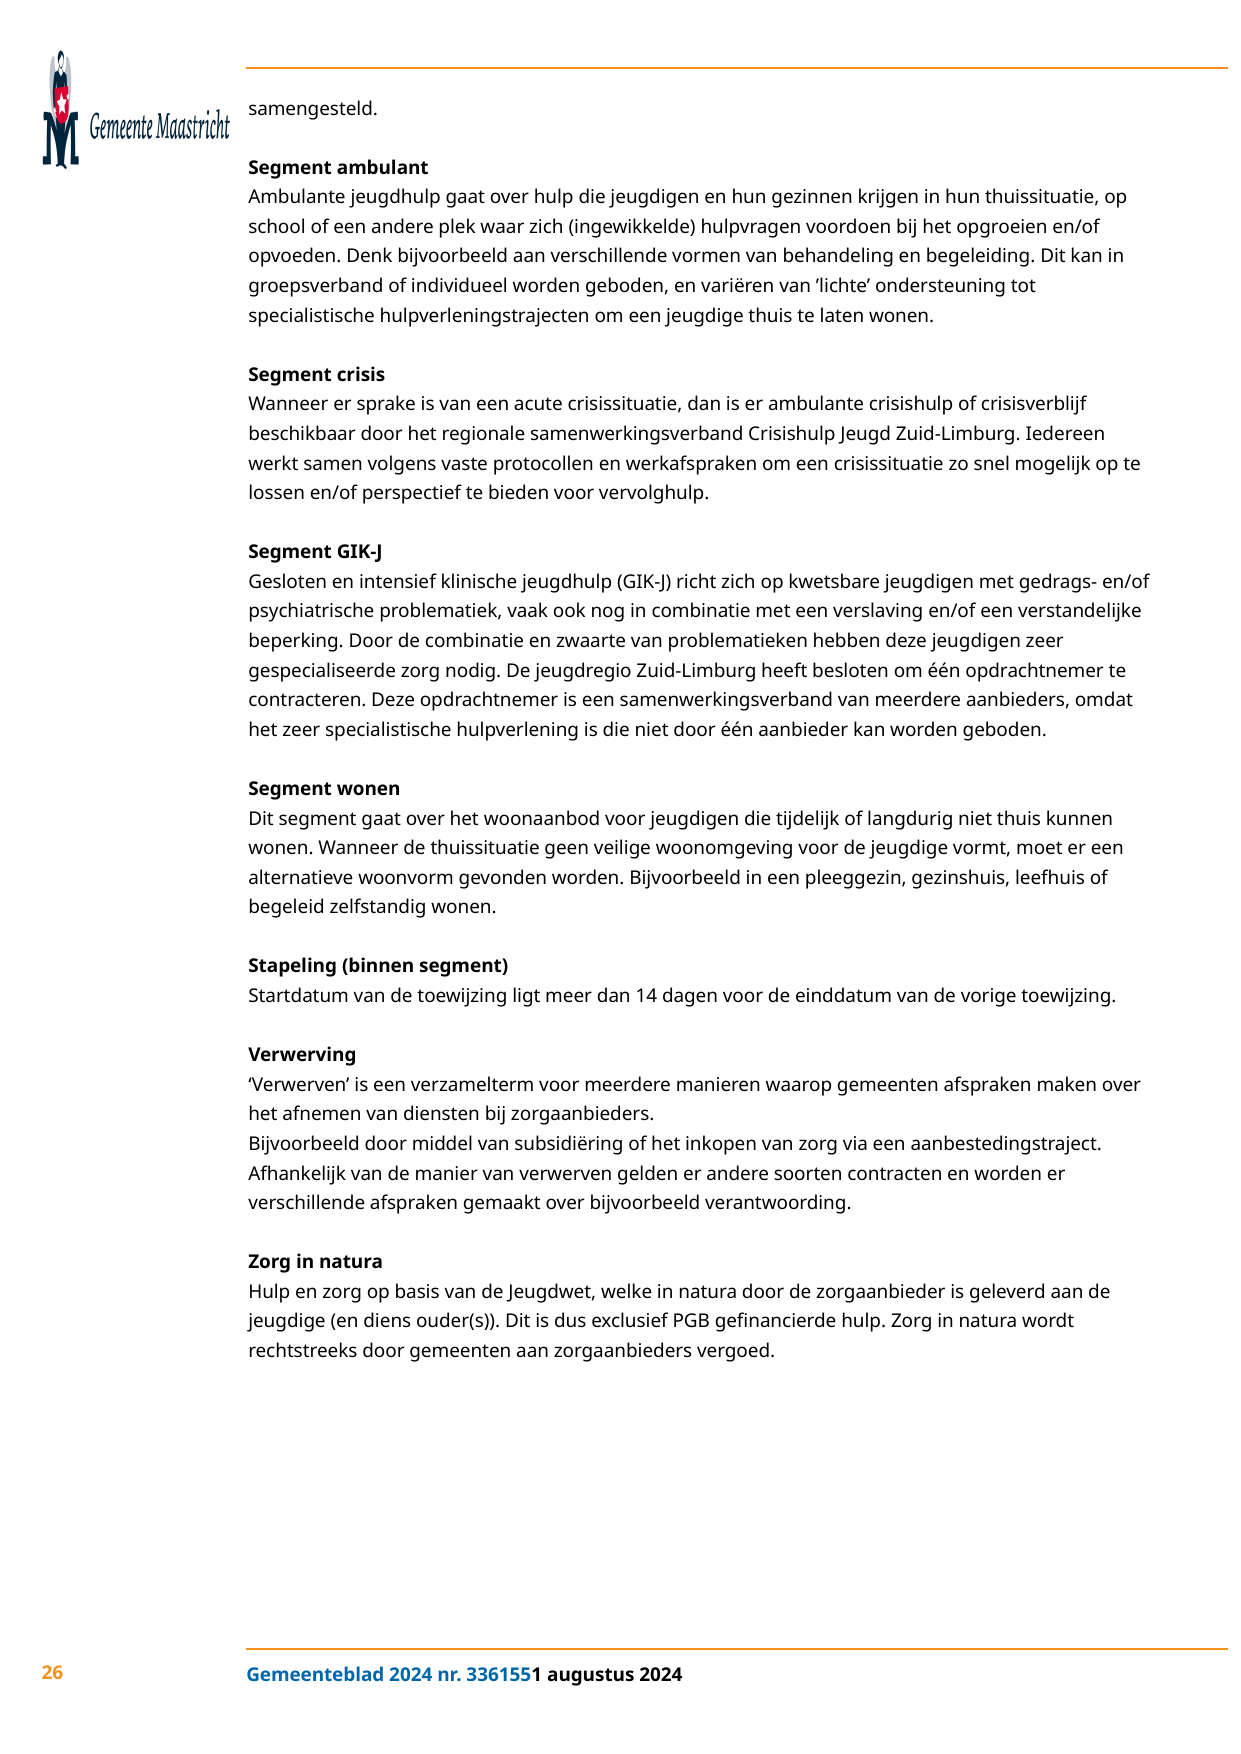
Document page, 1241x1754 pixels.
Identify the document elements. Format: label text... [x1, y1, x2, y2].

text Verwerving [248, 1041, 1152, 1067]
text Segment wonen [248, 775, 1152, 801]
text Stapeling (binnen segment) [248, 953, 1152, 978]
text Segment GIK-J [248, 538, 1152, 564]
text Wanneer er sprake is van een acute crisissituatie, dan is er ambulante crisishulp of crisisverblijf beschikbaar door het regionale samenwerkingsverband Crisishulp Jeugd Zuid-Limburg. Iedereen werkt samen volgens vaste protocollen en werkafspraken om een crisissituatie zo snel mogelijk op te lossen en/of perspectief te bieden voor vervolghulp. [248, 391, 1152, 505]
text Gesloten en intensief klinische jeugdhulp (GIK-J) richt zich op kwetsbare jeugdigen met gedrags- en/of psychiatrische problematiek, vaak ook nog in combinatie met een verslaving en/of een verstandelijke beperking. Door de combinatie en zwaarte van problematieken hebben deze jeugdigen zeer gespecialiseerde zorg nodig. De jeugdregio Zuid-Limburg heeft besloten om één opdrachtnemer te contracteren. Deze opdrachtnemer is een samenwerkingsverband van meerdere aanbieders, omdat het zeer specialistische hulpverlening is die niet door één aanbieder kan worden geboden. [248, 568, 1152, 742]
text Dit segment gaat over het woonaanbod voor jeugdigen die tijdelijk of langdurig niet thuis kunnen wonen. Wanneer de thuissituatie geen veilige woonomgeving voor de jeugdige vormt, moet er een alternatieve woonvorm gevonden worden. Bijvoorbeeld in een pleeggezin, gezinshuis, leefhuis of begeleid zelfstandig wonen. [248, 805, 1152, 919]
text Zorg in natura [248, 1248, 1152, 1274]
text Segment ambulant [248, 154, 1152, 180]
text Ambulante jeugdhulp gaat over hulp die jeugdigen en hun gezinnen krijgen in hun thuissituatie, op school of een andere plek waar zich (ingewikkelde) hulpvragen voordoen bij het opgroeien en/of opvoeden. Denk bijvoorbeeld aan verschillende vormen van behandeling en begeleiding. Dit kan in groepsverband of individueel worden geboden, en variëren van ’lichte’ ondersteuning tot specialistische hulpverleningstrajecten om een jeugdige thuis te laten wonen. [248, 183, 1152, 328]
text Startdatum van de toewijzing ligt meer dan 14 dagen voor de einddatum van de vorige toewijzing. [248, 982, 1152, 1008]
picture [41, 47, 231, 172]
text Hulp en zorg op basis van de Jeugdwet, welke in natura door de zorgaanbieder is geleverd aan de jeugdige (en diens ouder(s)). Dit is dus exclusief PGB gefinancierde hulp. Zorg in natura wordt rechtstreeks door gemeenten aan zorgaanbieders vergoed. [248, 1278, 1152, 1363]
text Bijvoorbeeld door middel van subsidiëring of het inkopen van zorg via een aanbestedingstraject. [248, 1130, 1152, 1156]
text ‘Verwerven’ is een verzamelterm voor meerdere manieren waarop gemeenten afspraken maken over het afnemen van diensten bij zorgaanbieders. [248, 1071, 1152, 1126]
text Afhankelijk van de manier van verwerven gelden er andere soorten contracten en worden er verschillende afspraken gemaakt over bijvoorbeeld verantwoording. [248, 1160, 1152, 1215]
text Segment crisis [248, 361, 1152, 387]
text samengesteld. [248, 95, 1152, 121]
